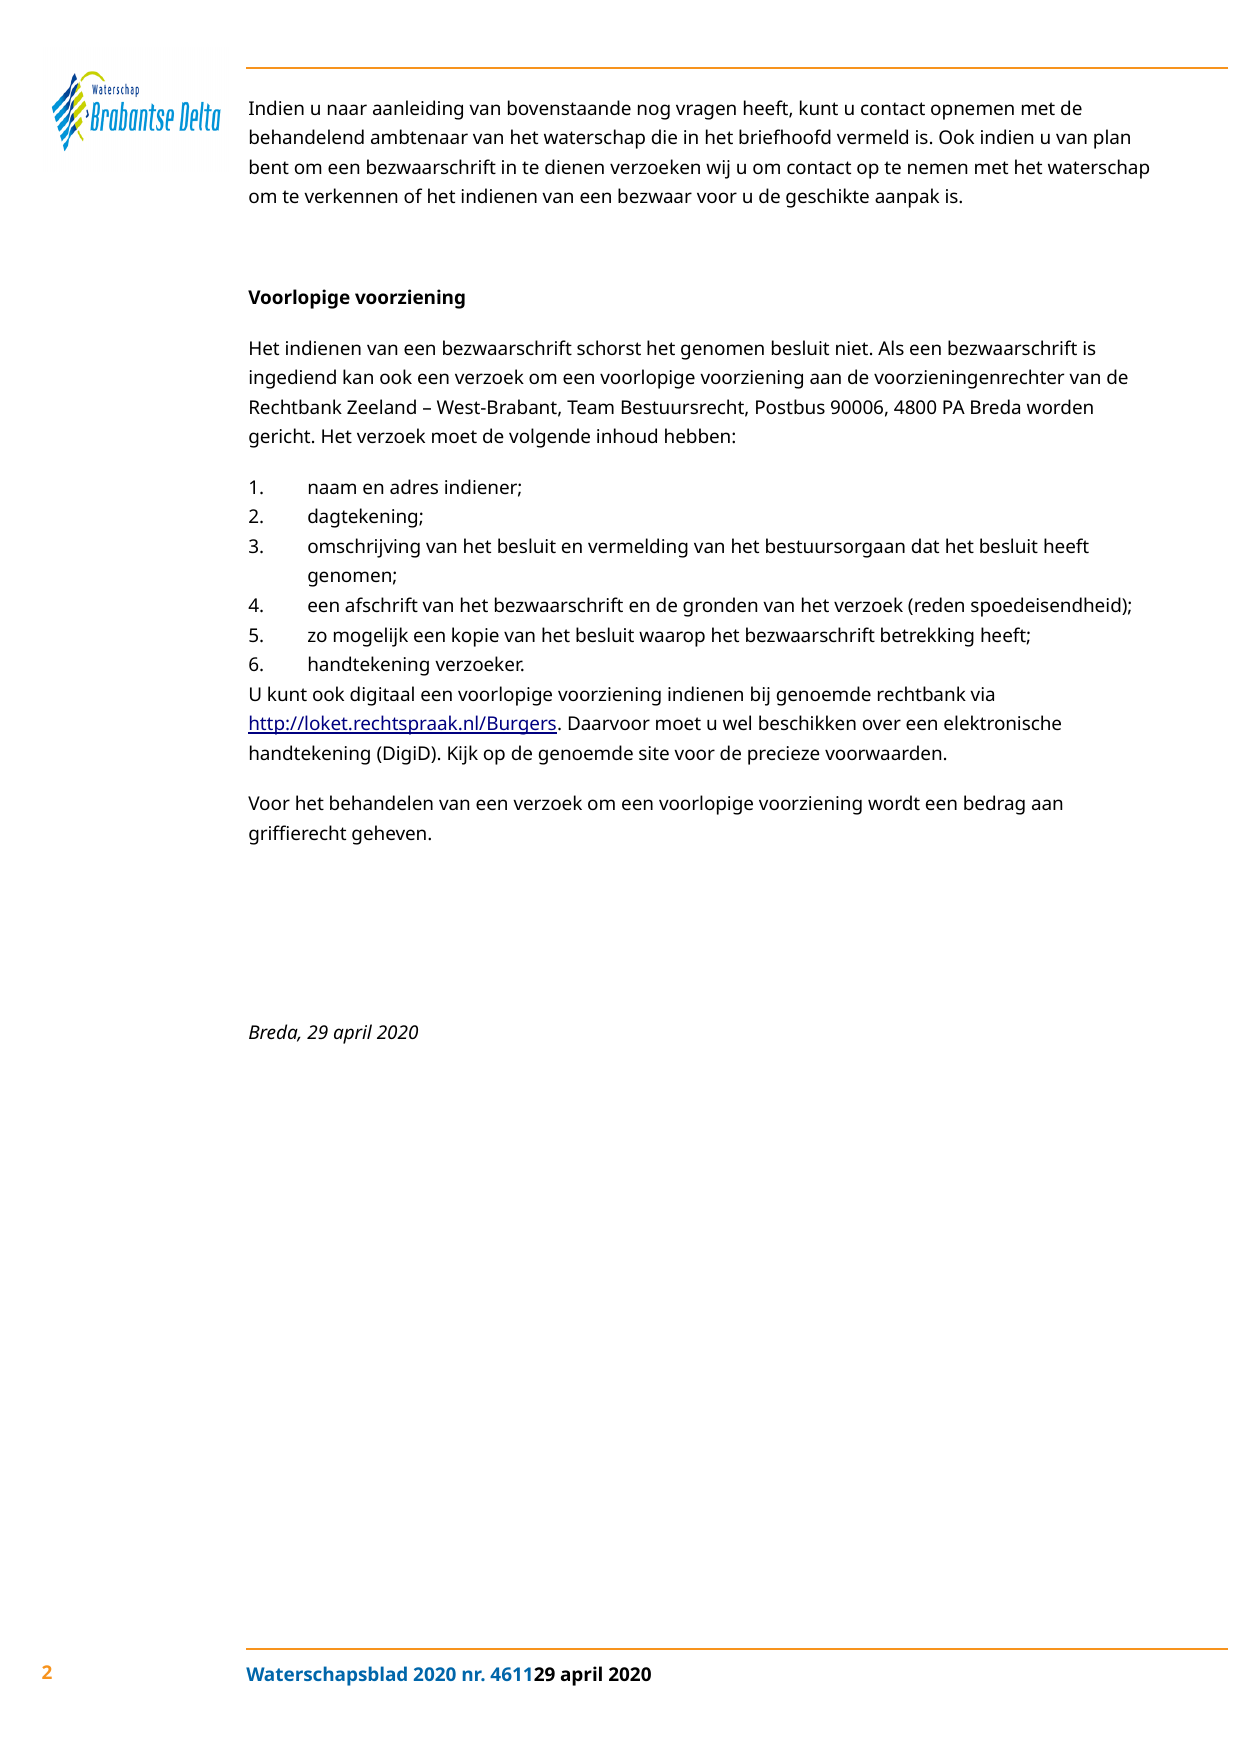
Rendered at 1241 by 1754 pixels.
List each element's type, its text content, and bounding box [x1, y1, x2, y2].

list zo mogelijk een kopie van het besluit waarop het bezwaarschrift betrekking heeft; [248, 622, 1152, 648]
text U kunt ook digitaal een voorlopige voorziening indienen bij genoemde rechtbank via http://loket.rechtspraak.nl/Burgers. Daarvoor moet u wel beschikken over een elektronische handtekening (DigiD). Kijk op de genoemde site voor de precieze voorwaarden. [248, 681, 1152, 766]
list een afschrift van het bezwaarschrift en de gronden van het verzoek (reden spoedeisendheid); [248, 592, 1152, 618]
text Voor het behandelen van een verzoek om een voorlopige voorziening wordt een bedrag aan griffierecht geheven. [248, 791, 1152, 846]
text Indien u naar aanleiding van bovenstaande nog vragen heeft, kunt u contact opnemen met de behandelend ambtenaar van het waterschap die in het briefhoofd vermeld is. Ook indien u van plan bent om een bezwaarschrift in te dienen verzoeken wij u om contact op te nemen met het waterschap om te verkennen of het indienen van een bezwaar voor u de geschikte aanpak is. [248, 95, 1152, 209]
text Het indienen van een bezwaarschrift schorst het genomen besluit niet. Als een bezwaarschrift is ingediend kan ook een verzoek om een voorlopige voorziening aan de voorzieningenrechter van de Rechtbank Zeeland – West-Brabant, Team Bestuursrecht, Postbus 90006, 4800 PA Breda worden gericht. Het verzoek moet de volgende inhoud hebben: [248, 335, 1152, 449]
list omschrijving van het besluit en vermelding van het bestuursorgaan dat het besluit heeft genomen; [248, 533, 1152, 588]
list dagtekening; [248, 503, 1152, 529]
text Breda, 29 april 2020 [248, 1019, 1152, 1045]
text Voorlopige voorziening [248, 284, 1152, 310]
list naam en adres indiener; [248, 474, 1152, 500]
list handtekening verzoeker. [248, 651, 1152, 677]
picture [41, 47, 231, 172]
